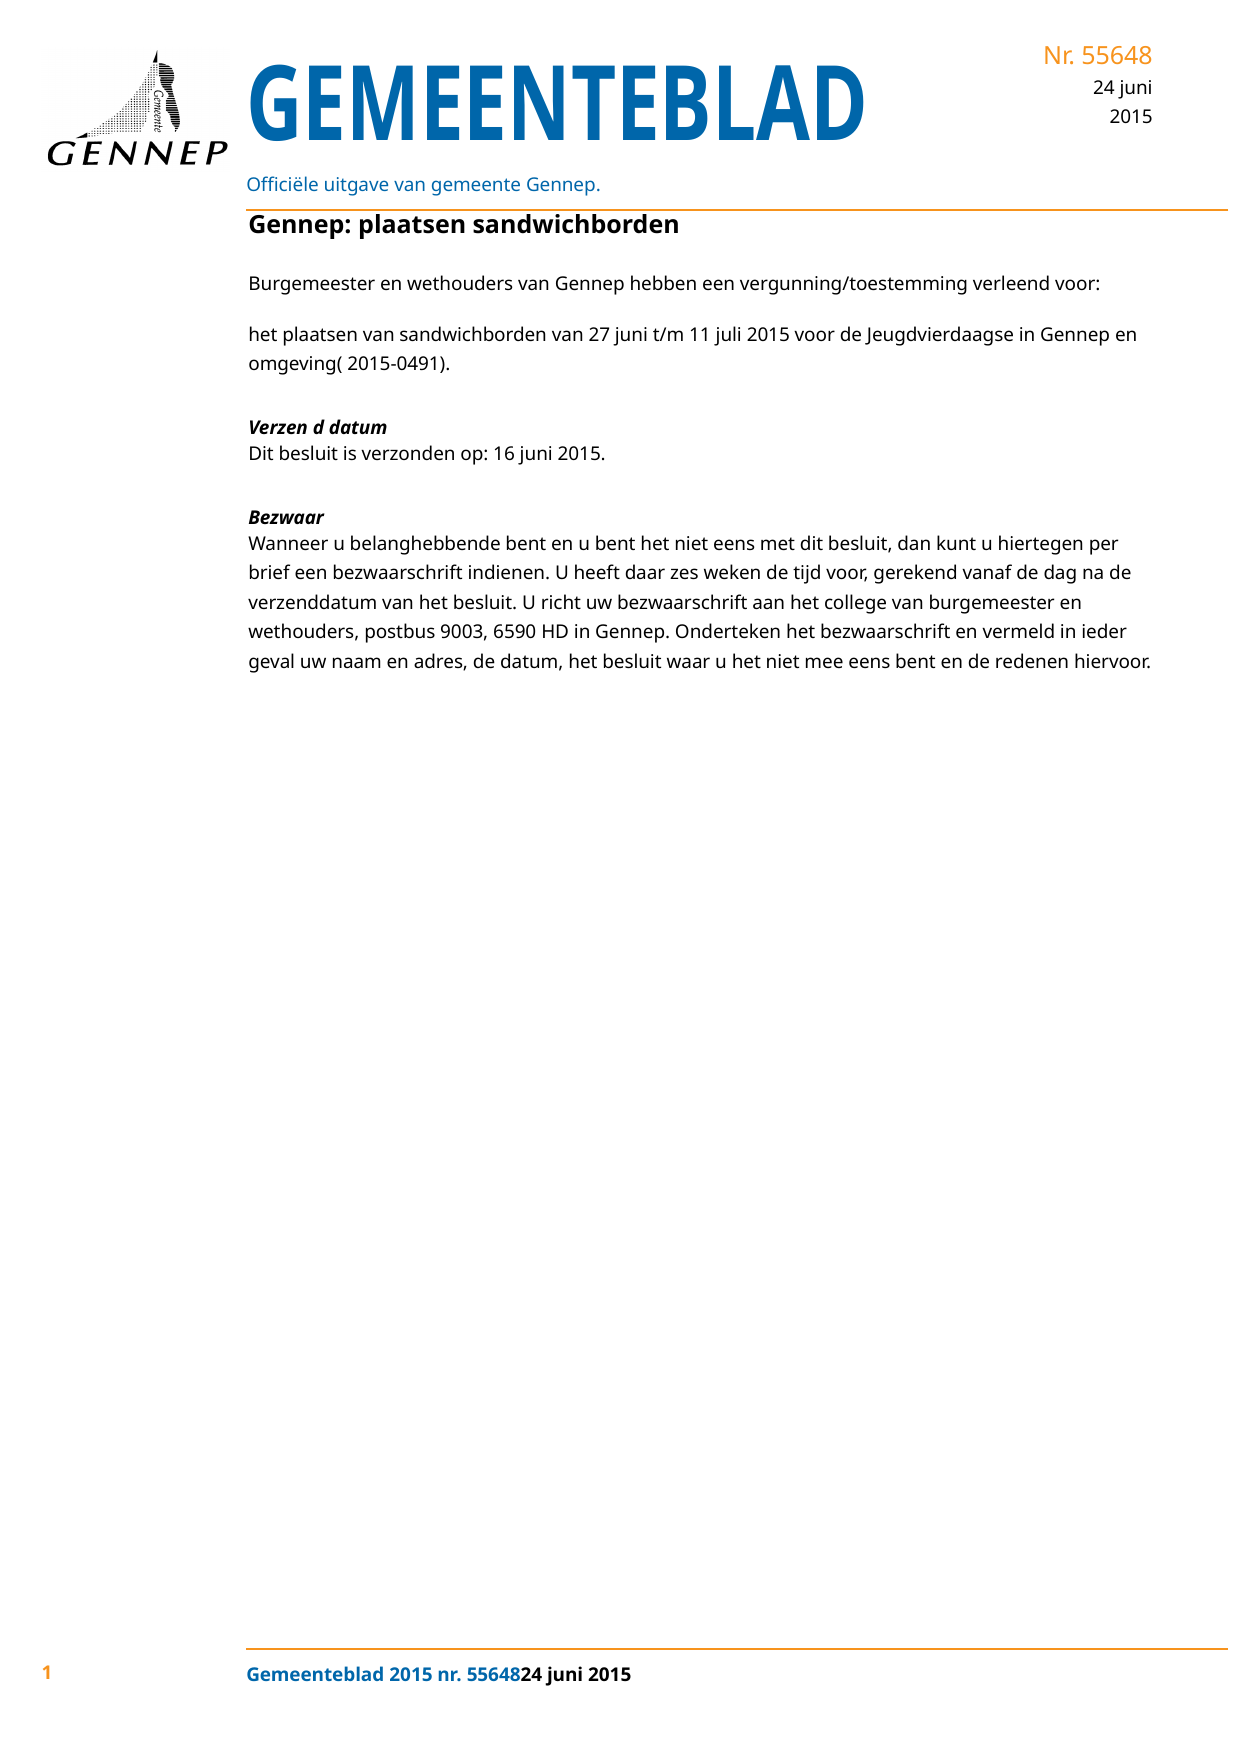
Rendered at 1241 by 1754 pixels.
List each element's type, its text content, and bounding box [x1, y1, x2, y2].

picture [41, 47, 231, 172]
text Burgemeester en wethouders van Gennep hebben een vergunning/toestemming verleend voor: [248, 270, 1152, 296]
text Gennep: plaatsen sandwichborden [248, 211, 1152, 241]
text Verzen d datum [248, 414, 1152, 440]
text Wanneer u belanghebbende bent en u bent het niet eens met dit besluit, dan kunt u hiertegen per brief een bezwaarschrift indienen. U heeft daar zes weken de tijd voor, gerekend vanaf de dag na de verzenddatum van het besluit. U richt uw bezwaarschrift aan het college van burgemeester en wethouders, postbus 9003, 6590 HD in Gennep. Onderteken het bezwaarschrift en vermeld in ieder geval uw naam en adres, de datum, het besluit waar u het niet mee eens bent en de redenen hiervoor. [248, 530, 1152, 674]
text Bezwaar [248, 504, 1152, 530]
text Dit besluit is verzonden op: 16 juni 2015. [248, 440, 1152, 466]
text het plaatsen van sandwichborden van 27 juni t/m 11 juli 2015 voor de Jeugdvierdaagse in Gennep en omgeving( 2015-0491). [248, 321, 1152, 376]
